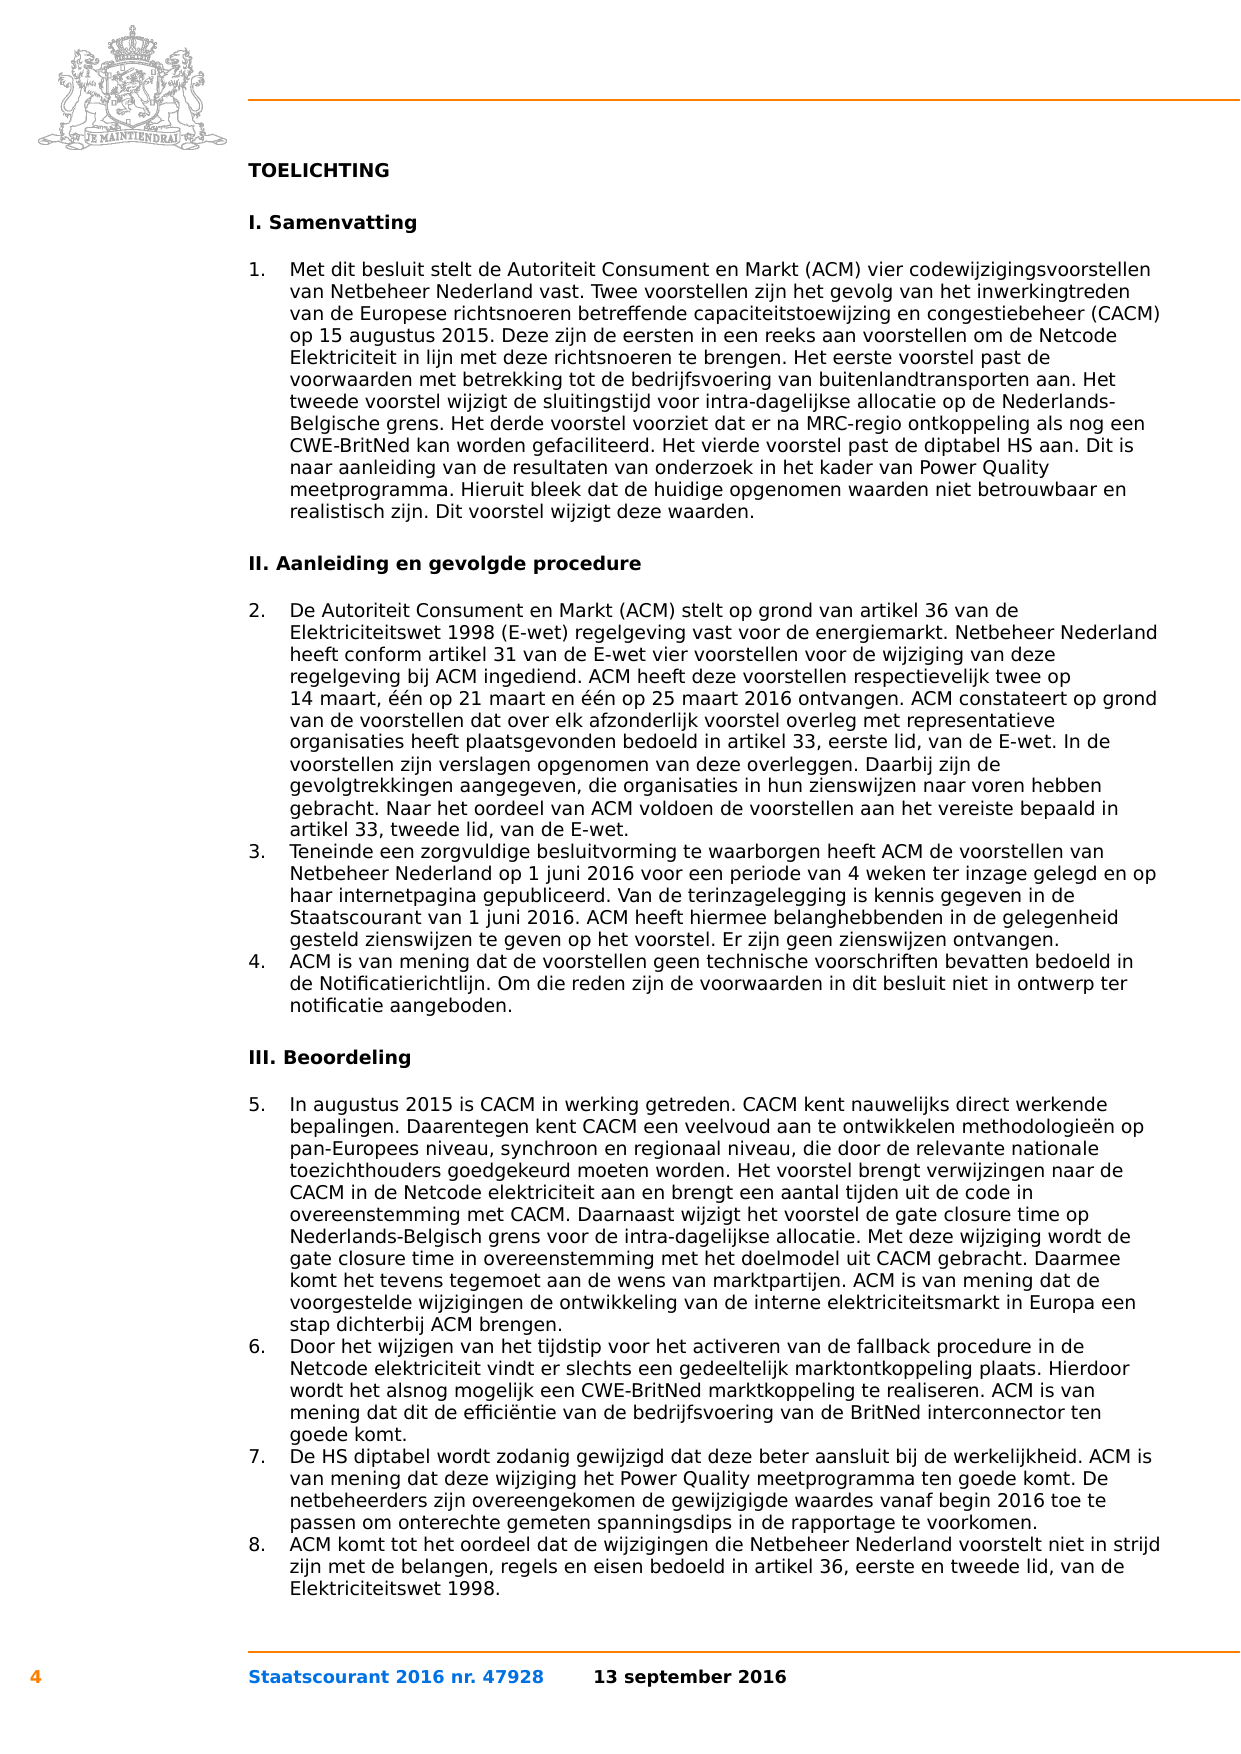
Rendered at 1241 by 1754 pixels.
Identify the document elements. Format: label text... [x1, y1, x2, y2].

picture [38, 25, 227, 150]
subtitle TOELICHTING [248, 160, 1163, 182]
text 8. ACM komt tot het oordeel dat de wijzigingen die Netbeheer Nederland voorstelt niet in strijd zijn met de belangen, regels en eisen bedoeld in artikel 36, eerste en tweede lid, van de Elektriciteitswet 1998. [248, 1534, 1163, 1600]
text 6. Door het wijzigen van het tijdstip voor het activeren van de fallback procedure in de Netcode elektriciteit vindt er slechts een gedeeltelijk marktontkoppeling plaats. Hierdoor wordt het alsnog mogelijk een CWE-BritNed marktkoppeling te realiseren. ACM is van mening dat dit de efficiëntie van de bedrijfsvoering van de BritNed interconnector ten goede komt. [248, 1336, 1163, 1446]
subtitle III. Beoordeling [248, 1047, 1163, 1069]
text 2. De Autoriteit Consument en Markt (ACM) stelt op grond van artikel 36 van de Elektriciteitswet 1998 (E-wet) regelgeving vast voor de energiemarkt. Netbeheer Nederland heeft conform artikel 31 van de E-wet vier voorstellen voor de wijziging van deze regelgeving bij ACM ingediend. ACM heeft deze voorstellen respectievelijk twee op 14 maart, één op 21 maart en één op 25 maart 2016 ontvangen. ACM constateert op grond van de voorstellen dat over elk afzonderlijk voorstel overleg met representatieve organisaties heeft plaatsgevonden bedoeld in artikel 33, eerste lid, van de E-wet. In de voorstellen zijn verslagen opgenomen van deze overleggen. Daarbij zijn de gevolgtrekkingen aangegeven, die organisaties in hun zienswijzen naar voren hebben gebracht. Naar het oordeel van ACM voldoen de voorstellen aan het vereiste bepaald in artikel 33, tweede lid, van de E-wet. [248, 599, 1163, 841]
text 3. Teneinde een zorgvuldige besluitvorming te waarborgen heeft ACM de voorstellen van Netbeheer Nederland op 1 juni 2016 voor een periode van 4 weken ter inzage gelegd en op haar internetpagina gepubliceerd. Van de terinzagelegging is kennis gegeven in de Staatscourant van 1 juni 2016. ACM heeft hiermee belanghebbenden in de gelegenheid gesteld zienswijzen te geven op het voorstel. Er zijn geen zienswijzen ontvangen. [248, 841, 1163, 951]
text 4. ACM is van mening dat de voorstellen geen technische voorschriften bevatten bedoeld in de Notificatierichtlijn. Om die reden zijn de voorwaarden in dit besluit niet in ontwerp ter notificatie aangeboden. [248, 951, 1163, 1017]
text 5. In augustus 2015 is CACM in werking getreden. CACM kent nauwelijks direct werkende bepalingen. Daarentegen kent CACM een veelvoud aan te ontwikkelen methodologieën op pan-Europees niveau, synchroon en regionaal niveau, die door de relevante nationale toezichthouders goedgekeurd moeten worden. Het voorstel brengt verwijzingen naar de CACM in de Netcode elektriciteit aan en brengt een aantal tijden uit de code in overeenstemming met CACM. Daarnaast wijzigt het voorstel de gate closure time op Nederlands-Belgisch grens voor de intra-dagelijkse allocatie. Met deze wijziging wordt de gate closure time in overeenstemming met het doelmodel uit CACM gebracht. Daarmee komt het tevens tegemoet aan de wens van marktpartijen. ACM is van mening dat de voorgestelde wijzigingen de ontwikkeling van de interne elektriciteitsmarkt in Europa een stap dichterbij ACM brengen. [248, 1094, 1163, 1336]
text 1. Met dit besluit stelt de Autoriteit Consument en Markt (ACM) vier codewijzigingsvoorstellen van Netbeheer Nederland vast. Twee voorstellen zijn het gevolg van het inwerkingtreden van de Europese richtsnoeren betreffende capaciteitstoewijzing en congestiebeheer (CACM) op 15 augustus 2015. Deze zijn de eersten in een reeks aan voorstellen om de Netcode Elektriciteit in lijn met deze richtsnoeren te brengen. Het eerste voorstel past de voorwaarden met betrekking tot de bedrijfsvoering van buitenlandtransporten aan. Het tweede voorstel wijzigt de sluitingstijd voor intra-dagelijkse allocatie op de Nederlands-Belgische grens. Het derde voorstel voorziet dat er na MRC-regio ontkoppeling als nog een CWE-BritNed kan worden gefaciliteerd. Het vierde voorstel past de diptabel HS aan. Dit is naar aanleiding van de resultaten van onderzoek in het kader van Power Quality meetprogramma. Hieruit bleek dat de huidige opgenomen waarden niet betrouwbaar en realistisch zijn. Dit voorstel wijzigt deze waarden. [248, 259, 1163, 523]
text 7. De HS diptabel wordt zodanig gewijzigd dat deze beter aansluit bij de werkelijkheid. ACM is van mening dat deze wijziging het Power Quality meetprogramma ten goede komt. De netbeheerders zijn overeengekomen de gewijzigigde waardes vanaf begin 2016 toe te passen om onterechte gemeten spanningsdips in de rapportage te voorkomen. [248, 1446, 1163, 1534]
subtitle II. Aanleiding en gevolgde procedure [248, 553, 1163, 574]
subtitle I. Samenvatting [248, 212, 1163, 234]
